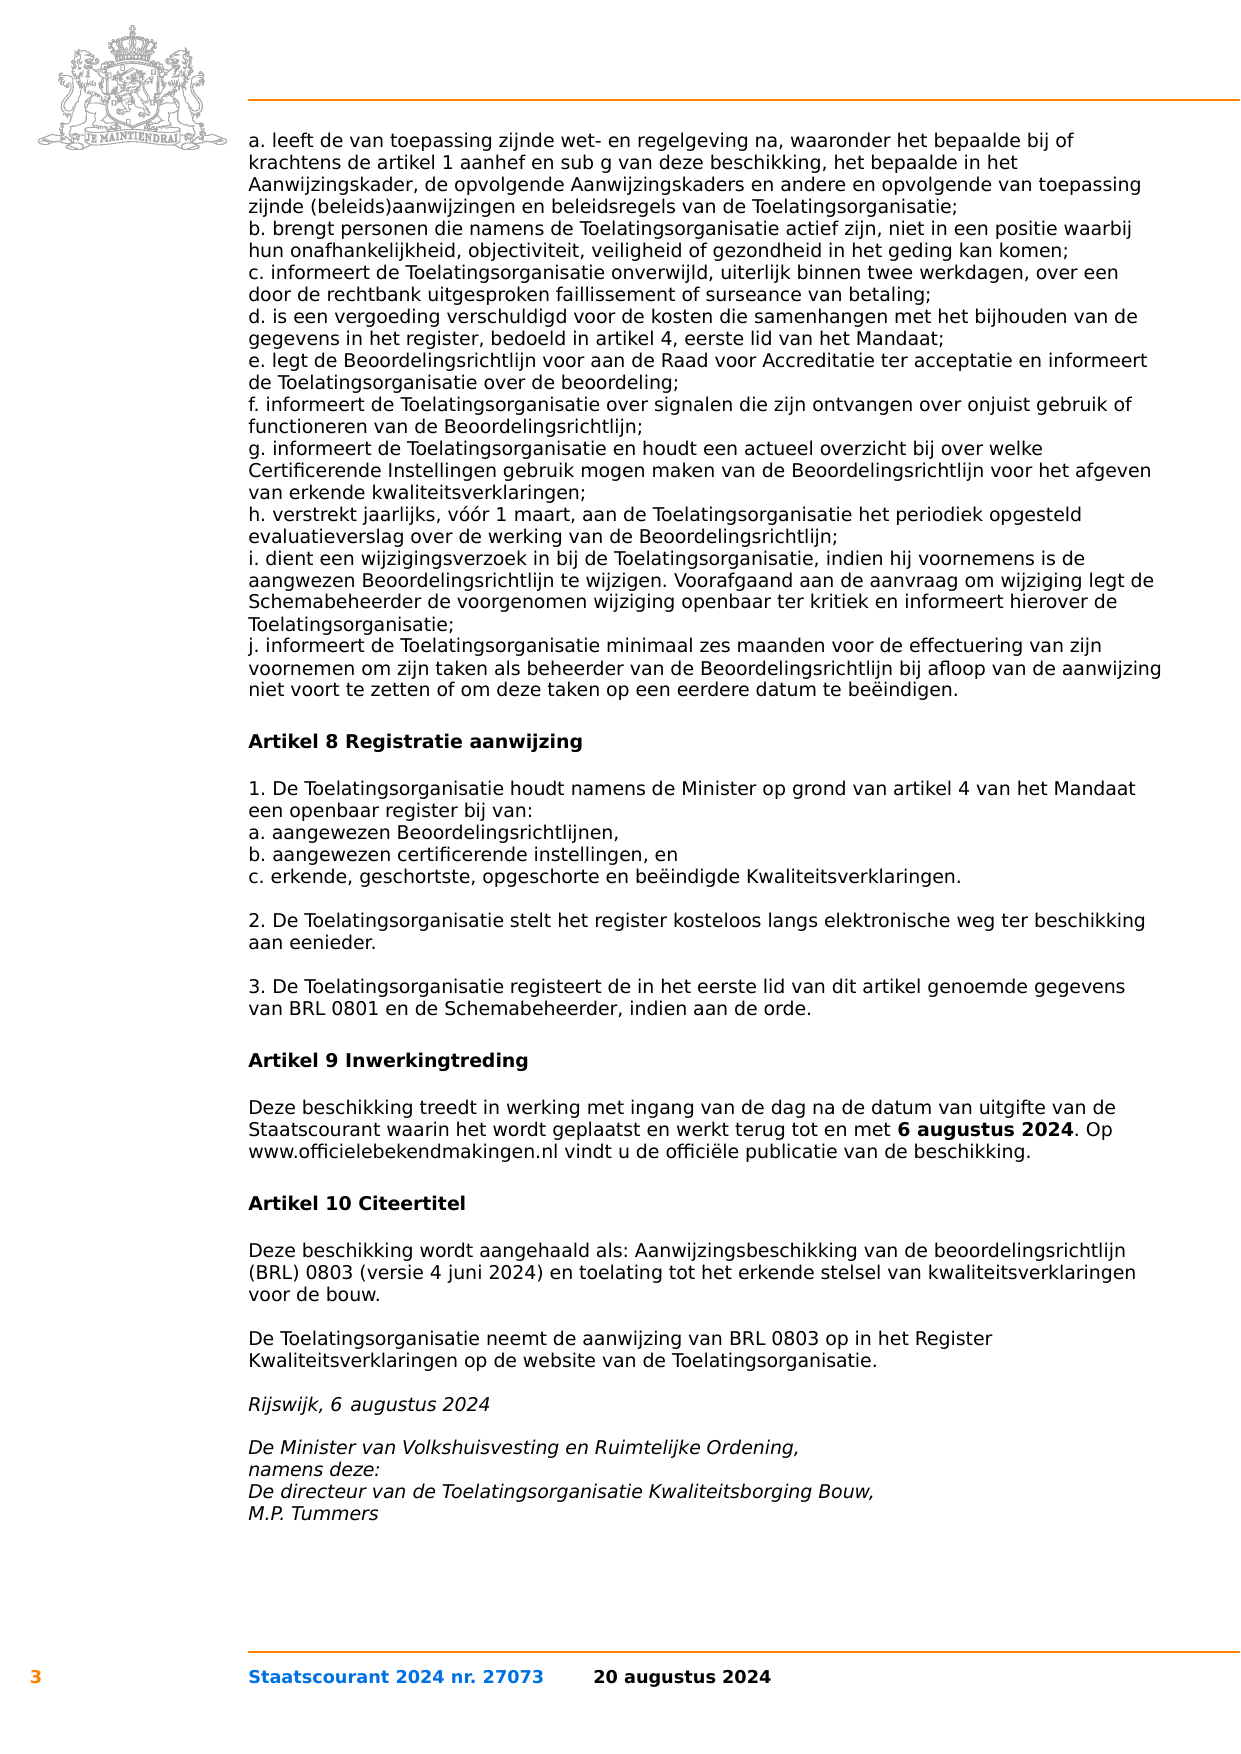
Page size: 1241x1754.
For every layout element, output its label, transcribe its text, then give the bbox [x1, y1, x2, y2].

text j. informeert de Toelatingsorganisatie minimaal zes maanden voor de effectuering van zijn voornemen om zijn taken als beheerder van de Beoordelingsrichtlijn bij afloop van de aanwijzing niet voort te zetten of om deze taken op een eerdere datum te beëindigen. [248, 635, 1163, 701]
text f. informeert de Toelatingsorganisatie over signalen die zijn ontvangen over onjuist gebruik of functioneren van de Beoordelingsrichtlijn; [248, 394, 1163, 438]
text c. erkende, geschortste, opgeschorte en beëindigde Kwaliteitsverklaringen. [248, 866, 1163, 888]
text De Toelatingsorganisatie neemt de aanwijzing van BRL 0803 op in het Register Kwaliteitsverklaringen op de website van de Toelatingsorganisatie. [248, 1328, 1163, 1372]
text i. dient een wijzigingsverzoek in bij de Toelatingsorganisatie, indien hij voornemens is de aangwezen Beoordelingsrichtlijn te wijzigen. Voorafgaand aan de aanvraag om wijziging legt de Schemabeheerder de voorgenomen wijziging openbaar ter kritiek en informeert hierover de Toelatingsorganisatie; [248, 547, 1163, 635]
text Rijswijk, 6 augustus 2024 [248, 1393, 1163, 1415]
text d. is een vergoeding verschuldigd voor de kosten die samenhangen met het bijhouden van de gegevens in het register, bedoeld in artikel 4, eerste lid van het Mandaat; [248, 306, 1163, 350]
text a. leeft de van toepassing zijnde wet- en regelgeving na, waaronder het bepaalde bij of krachtens de artikel 1 aanhef en sub g van deze beschikking, het bepaalde in het Aanwijzingskader, de opvolgende Aanwijzingskaders en andere en opvolgende van toepassing zijnde (beleids)aanwijzingen en beleidsregels van de Toelatingsorganisatie; [248, 130, 1163, 218]
text Deze beschikking wordt aangehaald als: Aanwijzingsbeschikking van de beoordelingsrichtlijn (BRL) 0803 (versie 4 juni 2024) en toelating tot het erkende stelsel van kwaliteitsverklaringen voor de bouw. [248, 1240, 1163, 1306]
subtitle Artikel 8 Registratie aanwijzing [248, 731, 1163, 753]
picture [38, 25, 227, 150]
text h. verstrekt jaarlijks, vóór 1 maart, aan de Toelatingsorganisatie het periodiek opgesteld evaluatieverslag over de werking van de Beoordelingsrichtlijn; [248, 503, 1163, 547]
text Deze beschikking treedt in werking met ingang van de dag na de datum van uitgifte van de Staatscourant waarin het wordt geplaatst en werkt terug tot en met 6 augustus 2024. Op www.officielebekendmakingen.nl vindt u de officiële publicatie van de beschikking. [248, 1097, 1163, 1163]
text a. aangewezen Beoordelingsrichtlijnen, [248, 822, 1163, 844]
text 2. De Toelatingsorganisatie stelt het register kosteloos langs elektronische weg ter beschikking aan eenieder. [248, 910, 1163, 954]
text De Minister van Volkshuisvesting en Ruimtelijke Ordening, namens deze: De directeur van de Toelatingsorganisatie Kwaliteitsborging Bouw, M.P. Tummers [248, 1437, 1163, 1525]
subtitle Artikel 9 Inwerkingtreding [248, 1050, 1163, 1072]
subtitle Artikel 10 Citeertitel [248, 1193, 1163, 1215]
text g. informeert de Toelatingsorganisatie en houdt een actueel overzicht bij over welke Certificerende Instellingen gebruik mogen maken van de Beoordelingsrichtlijn voor het afgeven van erkende kwaliteitsverklaringen; [248, 438, 1163, 503]
text 1. De Toelatingsorganisatie houdt namens de Minister op grond van artikel 4 van het Mandaat een openbaar register bij van: [248, 778, 1163, 822]
text e. legt de Beoordelingsrichtlijn voor aan de Raad voor Accreditatie ter acceptatie en informeert de Toelatingsorganisatie over de beoordeling; [248, 350, 1163, 394]
text b. aangewezen certificerende instellingen, en [248, 844, 1163, 866]
text 3. De Toelatingsorganisatie registeert de in het eerste lid van dit artikel genoemde gegevens van BRL 0801 en de Schemabeheerder, indien aan de orde. [248, 976, 1163, 1020]
text b. brengt personen die namens de Toelatingsorganisatie actief zijn, niet in een positie waarbij hun onafhankelijkheid, objectiviteit, veiligheid of gezondheid in het geding kan komen; [248, 218, 1163, 262]
text c. informeert de Toelatingsorganisatie onverwijld, uiterlijk binnen twee werkdagen, over een door de rechtbank uitgesproken faillissement of surseance van betaling; [248, 262, 1163, 306]
